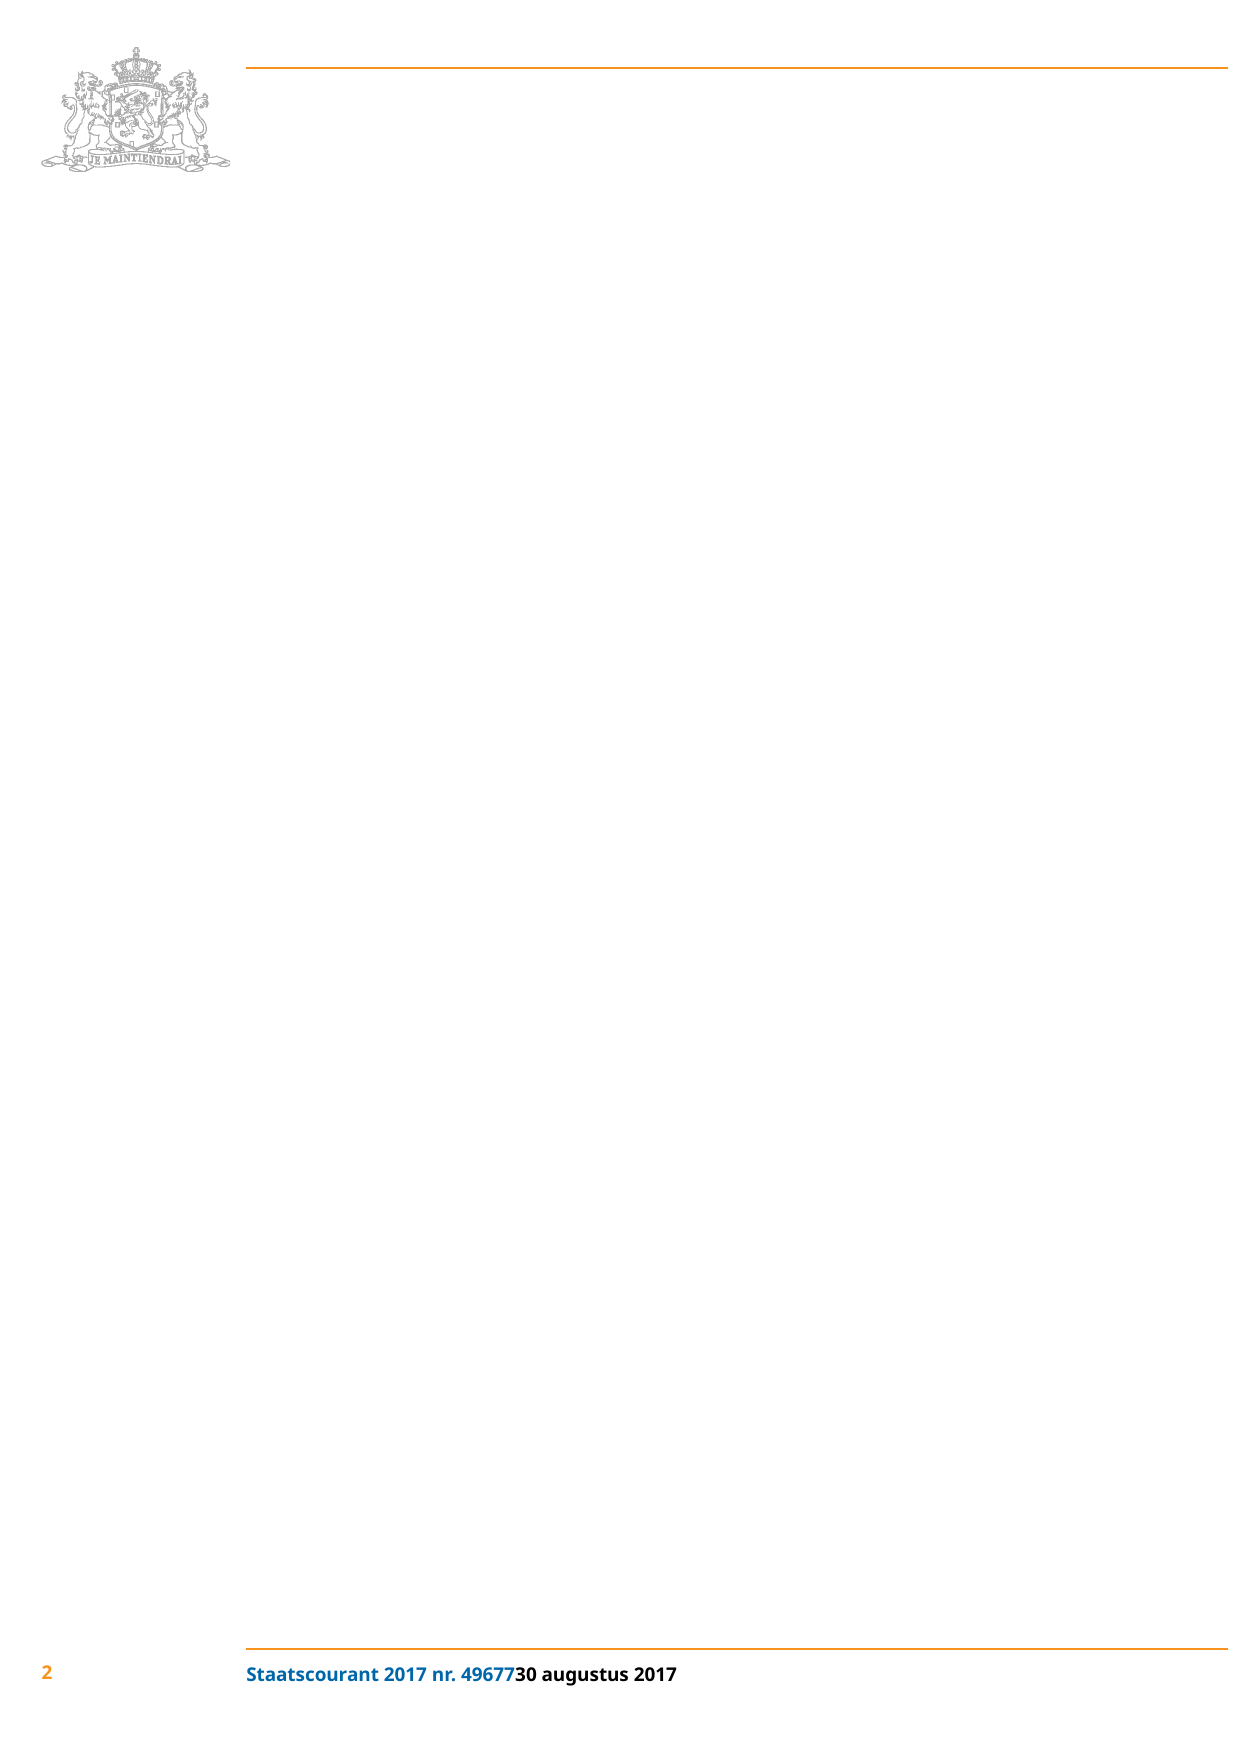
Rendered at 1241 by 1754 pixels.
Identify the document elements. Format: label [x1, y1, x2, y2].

picture [41, 47, 231, 172]
